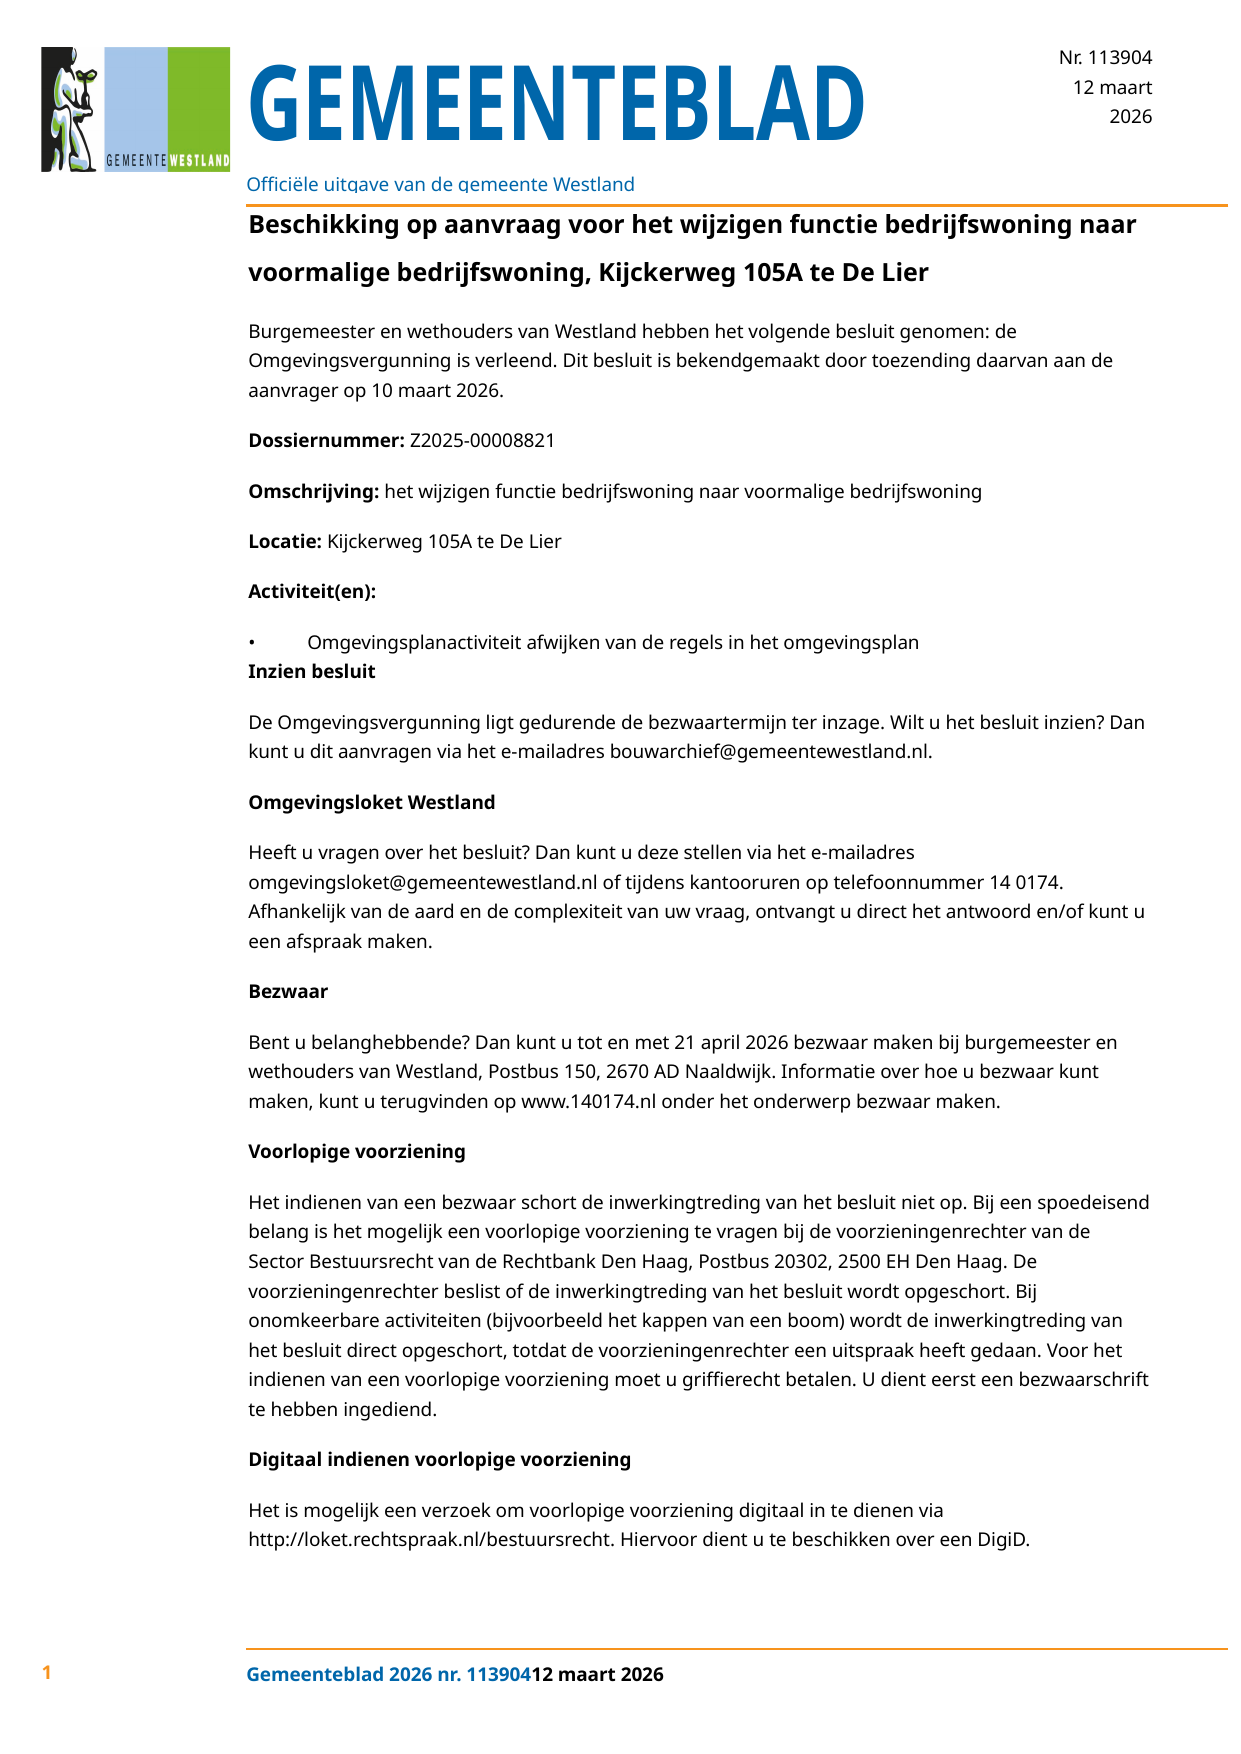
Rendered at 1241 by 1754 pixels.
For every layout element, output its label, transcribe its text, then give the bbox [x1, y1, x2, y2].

text Omgevingsloket Westland [248, 789, 1152, 815]
text Omschrijving: het wijzigen functie bedrijfswoning naar voormalige bedrijfswoning [248, 478, 1152, 504]
text Voorlopige voorziening [248, 1139, 1152, 1164]
text Bezwaar [248, 979, 1152, 1004]
text Locatie: Kijckerweg 105A te De Lier [248, 528, 1152, 554]
picture [41, 47, 231, 172]
text Burgemeester en wethouders van Westland hebben het volgende besluit genomen: de Omgevingsvergunning is verleend. Dit besluit is bekendgemaakt door toezending daarvan aan de aanvrager op 10 maart 2026. [248, 318, 1152, 403]
text Beschikking op aanvraag voor het wijzigen functie bedrijfswoning naar voormalige bedrijfswoning, Kijckerweg 105A te De Lier [248, 207, 1152, 288]
text Heeft u vragen over het besluit? Dan kunt u deze stellen via het e-mailadres omgevingsloket@gemeentewestland.nl of tijdens kantooruren op telefoonnummer 14 0174. Afhankelijk van de aard en de complexiteit van uw vraag, ontvangt u direct het antwoord en/of kunt u een afspraak maken. [248, 839, 1152, 954]
text Het indienen van een bezwaar schort de inwerkingtreding van het besluit niet op. Bij een spoedeisend belang is het mogelijk een voorlopige voorziening te vragen bij de voorzieningenrechter van de Sector Bestuursrecht van de Rechtbank Den Haag, Postbus 20302, 2500 EH Den Haag. De voorzieningenrechter beslist of de inwerkingtreding van het besluit wordt opgeschort. Bij onomkeerbare activiteiten (bijvoorbeeld het kappen van een boom) wordt de inwerkingtreding van het besluit direct opgeschort, totdat de voorzieningenrechter een uitspraak heeft gedaan. Voor het indienen van een voorlopige voorziening moet u griffierecht betalen. U dient eerst een bezwaarschrift te hebben ingediend. [248, 1189, 1152, 1422]
text Digitaal indienen voorlopige voorziening [248, 1447, 1152, 1472]
text Inzien besluit [248, 659, 1152, 684]
text Dossiernummer: Z2025-00008821 [248, 427, 1152, 453]
text Activiteit(en): [248, 579, 1152, 604]
text De Omgevingsvergunning ligt gedurende de bezwaartermijn ter inzage. Wilt u het besluit inzien? Dan kunt u dit aanvragen via het e-mailadres bouwarchief@gemeentewestland.nl. [248, 709, 1152, 764]
text Bent u belanghebbende? Dan kunt u tot en met 21 april 2026 bezwaar maken bij burgemeester en wethouders van Westland, Postbus 150, 2670 AD Naaldwijk. Informatie over hoe u bezwaar kunt maken, kunt u terugvinden op www.140174.nl onder het onderwerp bezwaar maken. [248, 1029, 1152, 1114]
list Omgevingsplanactiviteit afwijken van de regels in het omgevingsplan [248, 629, 1152, 655]
text Het is mogelijk een verzoek om voorlopige voorziening digitaal in te dienen via http://loket.rechtspraak.nl/bestuursrecht. Hiervoor dient u te beschikken over een DigiD. [248, 1497, 1152, 1552]
